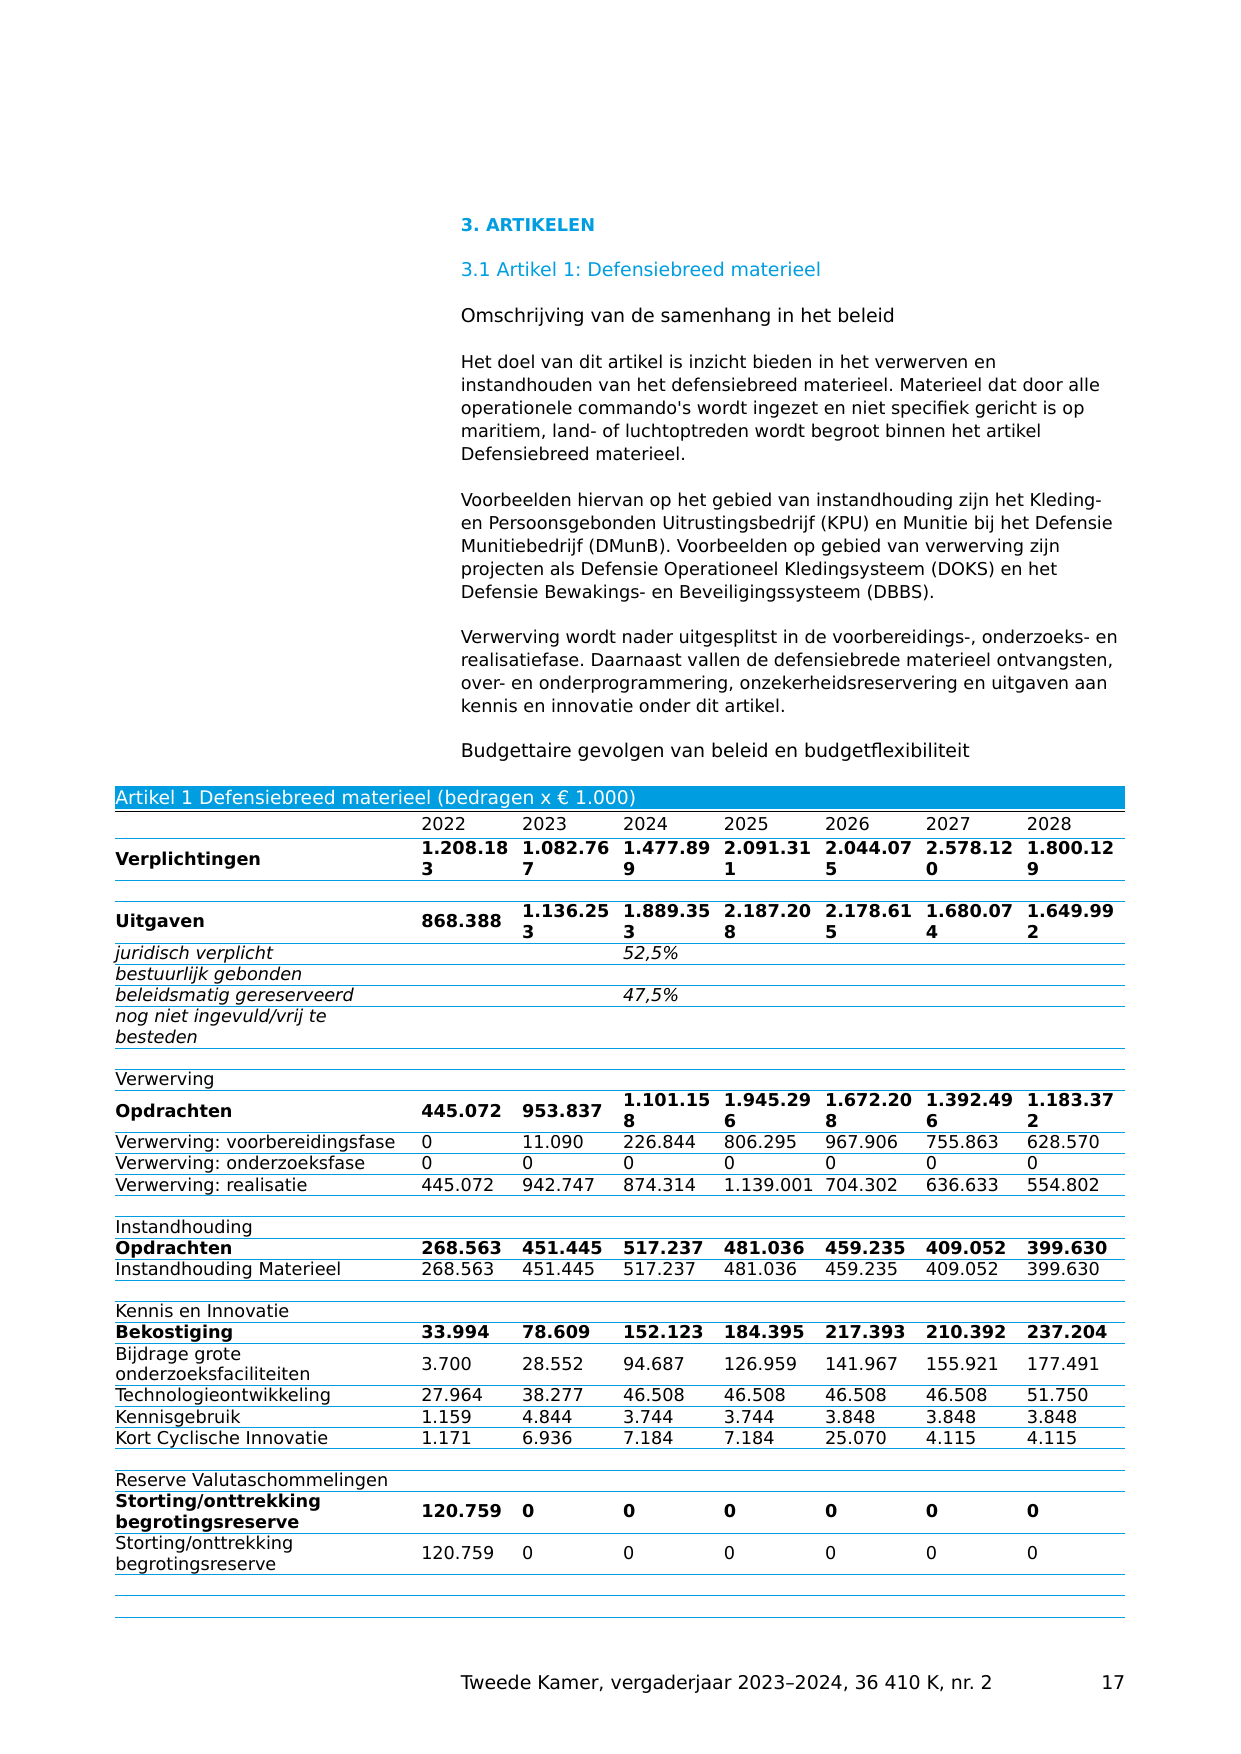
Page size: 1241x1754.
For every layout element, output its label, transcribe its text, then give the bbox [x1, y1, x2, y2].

table_cell 3.744 [620, 1407, 721, 1427]
table_cell 28.552 [519, 1344, 620, 1385]
table_cell Storting/onttrekking begrotingsreserve [115, 1492, 418, 1532]
table_cell 1.672.208 [822, 1091, 923, 1132]
table_cell [923, 944, 1024, 963]
table_cell Verwerving: voorbereidingsfase [115, 1133, 418, 1153]
table_cell [418, 1049, 519, 1069]
table_cell 409.052 [923, 1260, 1024, 1280]
table_cell 1.392.496 [923, 1091, 1024, 1132]
table_cell 459.235 [822, 1239, 923, 1258]
table_cell [822, 881, 923, 901]
table_cell [418, 965, 519, 985]
table_cell 868.388 [418, 902, 519, 942]
table_cell [1024, 1196, 1125, 1216]
table_cell [115, 1281, 418, 1301]
table_cell [822, 1471, 923, 1491]
table_cell 0 [418, 1133, 519, 1153]
table_cell 0 [822, 1492, 923, 1532]
table_cell 517.237 [620, 1260, 721, 1280]
table_cell [822, 1217, 923, 1237]
table_cell [620, 1281, 721, 1301]
text Verwerving wordt nader uitgesplitst in de voorbereidings-, onderzoeks- en realisatiefase. Daarnaast vallen de defensiebrede materieel ontvangsten, over- en onderprogrammering, onzekerheidsreservering en uitgaven aan kennis en innovatie onder dit artikel. [461, 626, 1125, 717]
table_cell [115, 1596, 418, 1616]
table_cell [519, 1302, 620, 1322]
table_cell [1024, 965, 1125, 985]
table_cell 1.680.074 [923, 902, 1024, 942]
table_cell [822, 1281, 923, 1301]
table_cell 3.700 [418, 1344, 519, 1385]
table_cell [115, 812, 418, 838]
table_cell 0 [923, 1154, 1024, 1174]
table_cell beleidsmatig gereserveerd [115, 986, 418, 1006]
table_cell [418, 1070, 519, 1090]
table_cell [822, 1007, 923, 1048]
table_cell 46.508 [721, 1386, 822, 1406]
table_cell 1.800.129 [1024, 839, 1125, 879]
table_cell 445.072 [418, 1091, 519, 1132]
table_cell 120.759 [418, 1534, 519, 1574]
table_cell 399.630 [1024, 1239, 1125, 1258]
table_cell Opdrachten [115, 1239, 418, 1258]
title Omschrijving van de samenhang in het beleid [461, 305, 1125, 327]
table_cell [519, 986, 620, 1006]
table_cell 409.052 [923, 1239, 1024, 1258]
table_cell 6.936 [519, 1428, 620, 1448]
table_cell 52,5% [620, 944, 721, 963]
table_cell [620, 1007, 721, 1048]
table_cell 1.136.253 [519, 902, 620, 942]
table_cell [923, 1471, 1024, 1491]
table_cell [620, 1471, 721, 1491]
table_cell 2024 [620, 812, 721, 838]
table_cell 451.445 [519, 1260, 620, 1280]
table_cell 1.183.372 [1024, 1091, 1125, 1132]
table_cell [1024, 1596, 1125, 1616]
title 3. ARTIKELEN [461, 213, 1125, 236]
table_cell 237.204 [1024, 1323, 1125, 1343]
table_cell 0 [822, 1534, 923, 1574]
title 3.1 Artikel 1: Defensiebreed materieel [461, 259, 1125, 281]
table_cell [418, 1281, 519, 1301]
table_cell [822, 1196, 923, 1216]
table_cell 210.392 [923, 1323, 1024, 1343]
table_cell [721, 1449, 822, 1469]
table_cell [822, 1575, 923, 1595]
table_cell [418, 1196, 519, 1216]
table_cell Verwerving [115, 1070, 418, 1090]
table_cell 0 [418, 1154, 519, 1174]
table_cell [418, 1596, 519, 1616]
table_cell [721, 944, 822, 963]
table_cell 3.848 [923, 1407, 1024, 1427]
table_cell 2026 [822, 812, 923, 838]
table_cell 78.609 [519, 1323, 620, 1343]
table_cell [1024, 1449, 1125, 1469]
table_cell [418, 1302, 519, 1322]
table_cell 11.090 [519, 1133, 620, 1153]
table_cell 1.945.296 [721, 1091, 822, 1132]
table_cell 7.184 [721, 1428, 822, 1448]
table_cell [721, 1217, 822, 1237]
table_cell 636.633 [923, 1175, 1024, 1195]
table_cell Opdrachten [115, 1091, 418, 1132]
table_cell [519, 1471, 620, 1491]
table_cell [519, 1049, 620, 1069]
table_cell 554.802 [1024, 1175, 1125, 1195]
table_cell [620, 1217, 721, 1237]
table_cell [721, 881, 822, 901]
table_cell [822, 965, 923, 985]
table_cell 0 [1024, 1492, 1125, 1532]
table_cell Kennis en Innovatie [115, 1302, 418, 1322]
table_cell [721, 1281, 822, 1301]
table_cell [1024, 1302, 1125, 1322]
table_cell 38.277 [519, 1386, 620, 1406]
table_cell 0 [721, 1534, 822, 1574]
table_cell 1.477.899 [620, 839, 721, 879]
table_cell [620, 965, 721, 985]
table_cell [620, 1449, 721, 1469]
table_cell Instandhouding [115, 1217, 418, 1237]
table_cell 0 [620, 1492, 721, 1532]
table_cell 399.630 [1024, 1260, 1125, 1280]
text Voorbeelden hiervan op het gebied van instandhouding zijn het Kleding- en Persoonsgebonden Uitrustingsbedrijf (KPU) en Munitie bij het Defensie Munitiebedrijf (DMunB). Voorbeelden op gebied van verwerving zijn projecten als Defensie Operationeel Kledingsysteem (DOKS) en het Defensie Bewakings- en Beveiligingssysteem (DBBS). [461, 488, 1125, 603]
text Het doel van dit artikel is inzicht bieden in het verwerven en instandhouden van het defensiebreed materieel. Materieel dat door alle operationele commando's wordt ingezet en niet specifiek gericht is op maritiem, land- of luchtoptreden wordt begroot binnen het artikel Defensiebreed materieel. [461, 351, 1125, 465]
table_cell [519, 1217, 620, 1237]
table_cell Uitgaven [115, 902, 418, 942]
table_cell [519, 965, 620, 985]
table_cell [721, 1196, 822, 1216]
table_cell Verwerving: realisatie [115, 1175, 418, 1195]
table_cell 0 [923, 1492, 1024, 1532]
table_cell [519, 1281, 620, 1301]
table_cell [620, 1049, 721, 1069]
table_cell 451.445 [519, 1239, 620, 1258]
table_cell 94.687 [620, 1344, 721, 1385]
table_cell 1.889.353 [620, 902, 721, 942]
table_cell [519, 1070, 620, 1090]
table_cell 0 [822, 1154, 923, 1174]
table_cell 4.844 [519, 1407, 620, 1427]
table_cell Verplichtingen [115, 839, 418, 879]
table_cell [822, 1049, 923, 1069]
table_cell [418, 986, 519, 1006]
table_cell [923, 986, 1024, 1006]
table_cell [923, 1302, 1024, 1322]
table_cell [1024, 1575, 1125, 1595]
table_cell [620, 1596, 721, 1616]
table_cell [418, 1575, 519, 1595]
table_cell 2.178.615 [822, 902, 923, 942]
table_cell 1.649.992 [1024, 902, 1125, 942]
table_cell [115, 1575, 418, 1595]
table_cell 126.959 [721, 1344, 822, 1385]
table_cell 0 [923, 1534, 1024, 1574]
table_cell [822, 1070, 923, 1090]
table_cell [418, 1217, 519, 1237]
table_cell [721, 1575, 822, 1595]
table_cell [721, 1471, 822, 1491]
table_cell [1024, 944, 1125, 963]
table_cell 481.036 [721, 1260, 822, 1280]
table_cell [519, 1449, 620, 1469]
table_cell [721, 1596, 822, 1616]
table_cell 51.750 [1024, 1386, 1125, 1406]
table_cell [721, 986, 822, 1006]
table_cell 27.964 [418, 1386, 519, 1406]
table_cell 481.036 [721, 1239, 822, 1258]
table_cell 141.967 [822, 1344, 923, 1385]
table_cell [418, 1007, 519, 1048]
table_cell 3.848 [822, 1407, 923, 1427]
title Budgettaire gevolgen van beleid en budgetflexibiliteit [461, 740, 1125, 762]
table_cell 0 [620, 1534, 721, 1574]
table_cell 226.844 [620, 1133, 721, 1153]
table_cell Reserve Valutaschommelingen [115, 1471, 418, 1491]
table_cell 1.208.183 [418, 839, 519, 879]
table_cell [418, 881, 519, 901]
table_cell [519, 881, 620, 901]
table_cell 0 [519, 1492, 620, 1532]
table_cell 755.863 [923, 1133, 1024, 1153]
table_cell 517.237 [620, 1239, 721, 1258]
table_cell 967.906 [822, 1133, 923, 1153]
table_cell 3.744 [721, 1407, 822, 1427]
table_cell 152.123 [620, 1323, 721, 1343]
table_cell 155.921 [923, 1344, 1024, 1385]
table_cell [1024, 1471, 1125, 1491]
table_cell 177.491 [1024, 1344, 1125, 1385]
table_cell 0 [1024, 1534, 1125, 1574]
table_cell [923, 1281, 1024, 1301]
table_cell [923, 881, 1024, 901]
table_cell [923, 1596, 1024, 1616]
table_cell 1.159 [418, 1407, 519, 1427]
table_cell [923, 1217, 1024, 1237]
table_cell 4.115 [1024, 1428, 1125, 1448]
table_cell [519, 944, 620, 963]
table_cell [519, 1007, 620, 1048]
table_cell 459.235 [822, 1260, 923, 1280]
table_cell Verwerving: onderzoeksfase [115, 1154, 418, 1174]
table_cell 1.171 [418, 1428, 519, 1448]
table_cell [519, 1596, 620, 1616]
table_cell 7.184 [620, 1428, 721, 1448]
table_cell [620, 1196, 721, 1216]
table_cell [923, 1049, 1024, 1069]
table_cell 217.393 [822, 1323, 923, 1343]
table_cell 2.578.120 [923, 839, 1024, 879]
table_cell [822, 944, 923, 963]
table_cell [519, 1196, 620, 1216]
table_cell [620, 1070, 721, 1090]
table_cell [721, 965, 822, 985]
table_cell [115, 1049, 418, 1069]
table_cell [721, 1302, 822, 1322]
table_cell [418, 1449, 519, 1469]
table_cell Instandhouding Materieel [115, 1260, 418, 1280]
table_cell [620, 1302, 721, 1322]
table_cell 806.295 [721, 1133, 822, 1153]
table_cell [923, 1007, 1024, 1048]
table_cell [822, 1596, 923, 1616]
table_cell 628.570 [1024, 1133, 1125, 1153]
table_cell [923, 1196, 1024, 1216]
table_cell 704.302 [822, 1175, 923, 1195]
table_cell 874.314 [620, 1175, 721, 1195]
table_cell [923, 1449, 1024, 1469]
table_cell 2023 [519, 812, 620, 838]
table_cell [418, 1471, 519, 1491]
table_cell [923, 965, 1024, 985]
table_cell 1.101.158 [620, 1091, 721, 1132]
table_cell Kennisgebruik [115, 1407, 418, 1427]
table_cell 2025 [721, 812, 822, 838]
table_cell [923, 1575, 1024, 1595]
table_cell 2.091.311 [721, 839, 822, 879]
table_cell 2.044.075 [822, 839, 923, 879]
table_cell 2028 [1024, 812, 1125, 838]
table_cell juridisch verplicht [115, 944, 418, 963]
table_cell 25.070 [822, 1428, 923, 1448]
table_cell 2.187.208 [721, 902, 822, 942]
table_cell 268.563 [418, 1239, 519, 1258]
table_cell [519, 1575, 620, 1595]
table_cell 0 [721, 1154, 822, 1174]
table_cell 46.508 [620, 1386, 721, 1406]
table_cell 953.837 [519, 1091, 620, 1132]
table_cell 1.082.767 [519, 839, 620, 879]
table_cell Kort Cyclische Innovatie [115, 1428, 418, 1448]
table_cell 0 [519, 1154, 620, 1174]
table_cell [115, 1196, 418, 1216]
table_cell [115, 881, 418, 901]
table_cell 2027 [923, 812, 1024, 838]
table_cell Bijdrage grote onderzoeksfaciliteiten [115, 1344, 418, 1385]
table_cell 46.508 [923, 1386, 1024, 1406]
table_cell 268.563 [418, 1260, 519, 1280]
table_cell [1024, 1217, 1125, 1237]
table_cell 1.139.001 [721, 1175, 822, 1195]
table_cell [822, 986, 923, 1006]
table_cell 0 [519, 1534, 620, 1574]
table_cell 0 [1024, 1154, 1125, 1174]
table_cell [822, 1449, 923, 1469]
table_cell 0 [721, 1492, 822, 1532]
table_cell 942.747 [519, 1175, 620, 1195]
table_cell [418, 944, 519, 963]
table_cell [1024, 986, 1125, 1006]
table_cell [1024, 1070, 1125, 1090]
table_cell 0 [620, 1154, 721, 1174]
table_cell [1024, 1281, 1125, 1301]
table_cell [620, 881, 721, 901]
table_cell 120.759 [418, 1492, 519, 1532]
table_cell Storting/onttrekking begrotingsreserve [115, 1534, 418, 1574]
table_cell Bekostiging [115, 1323, 418, 1343]
table_cell 33.994 [418, 1323, 519, 1343]
table_cell 46.508 [822, 1386, 923, 1406]
table_cell [115, 1449, 418, 1469]
table_cell 445.072 [418, 1175, 519, 1195]
table_cell [721, 1049, 822, 1069]
table_cell [1024, 881, 1125, 901]
table_cell Technologieontwikkeling [115, 1386, 418, 1406]
table_cell [721, 1007, 822, 1048]
table_cell bestuurlijk gebonden [115, 965, 418, 985]
table_cell nog niet ingevuld/vrij te besteden [115, 1007, 418, 1048]
table_cell [1024, 1049, 1125, 1069]
table_cell [923, 1070, 1024, 1090]
table_cell 3.848 [1024, 1407, 1125, 1427]
table_cell [620, 1575, 721, 1595]
table_cell 184.395 [721, 1323, 822, 1343]
table_cell 2022 [418, 812, 519, 838]
table_cell 47,5% [620, 986, 721, 1006]
table_cell [721, 1070, 822, 1090]
table_cell [1024, 1007, 1125, 1048]
table_cell [822, 1302, 923, 1322]
table_cell 4.115 [923, 1428, 1024, 1448]
